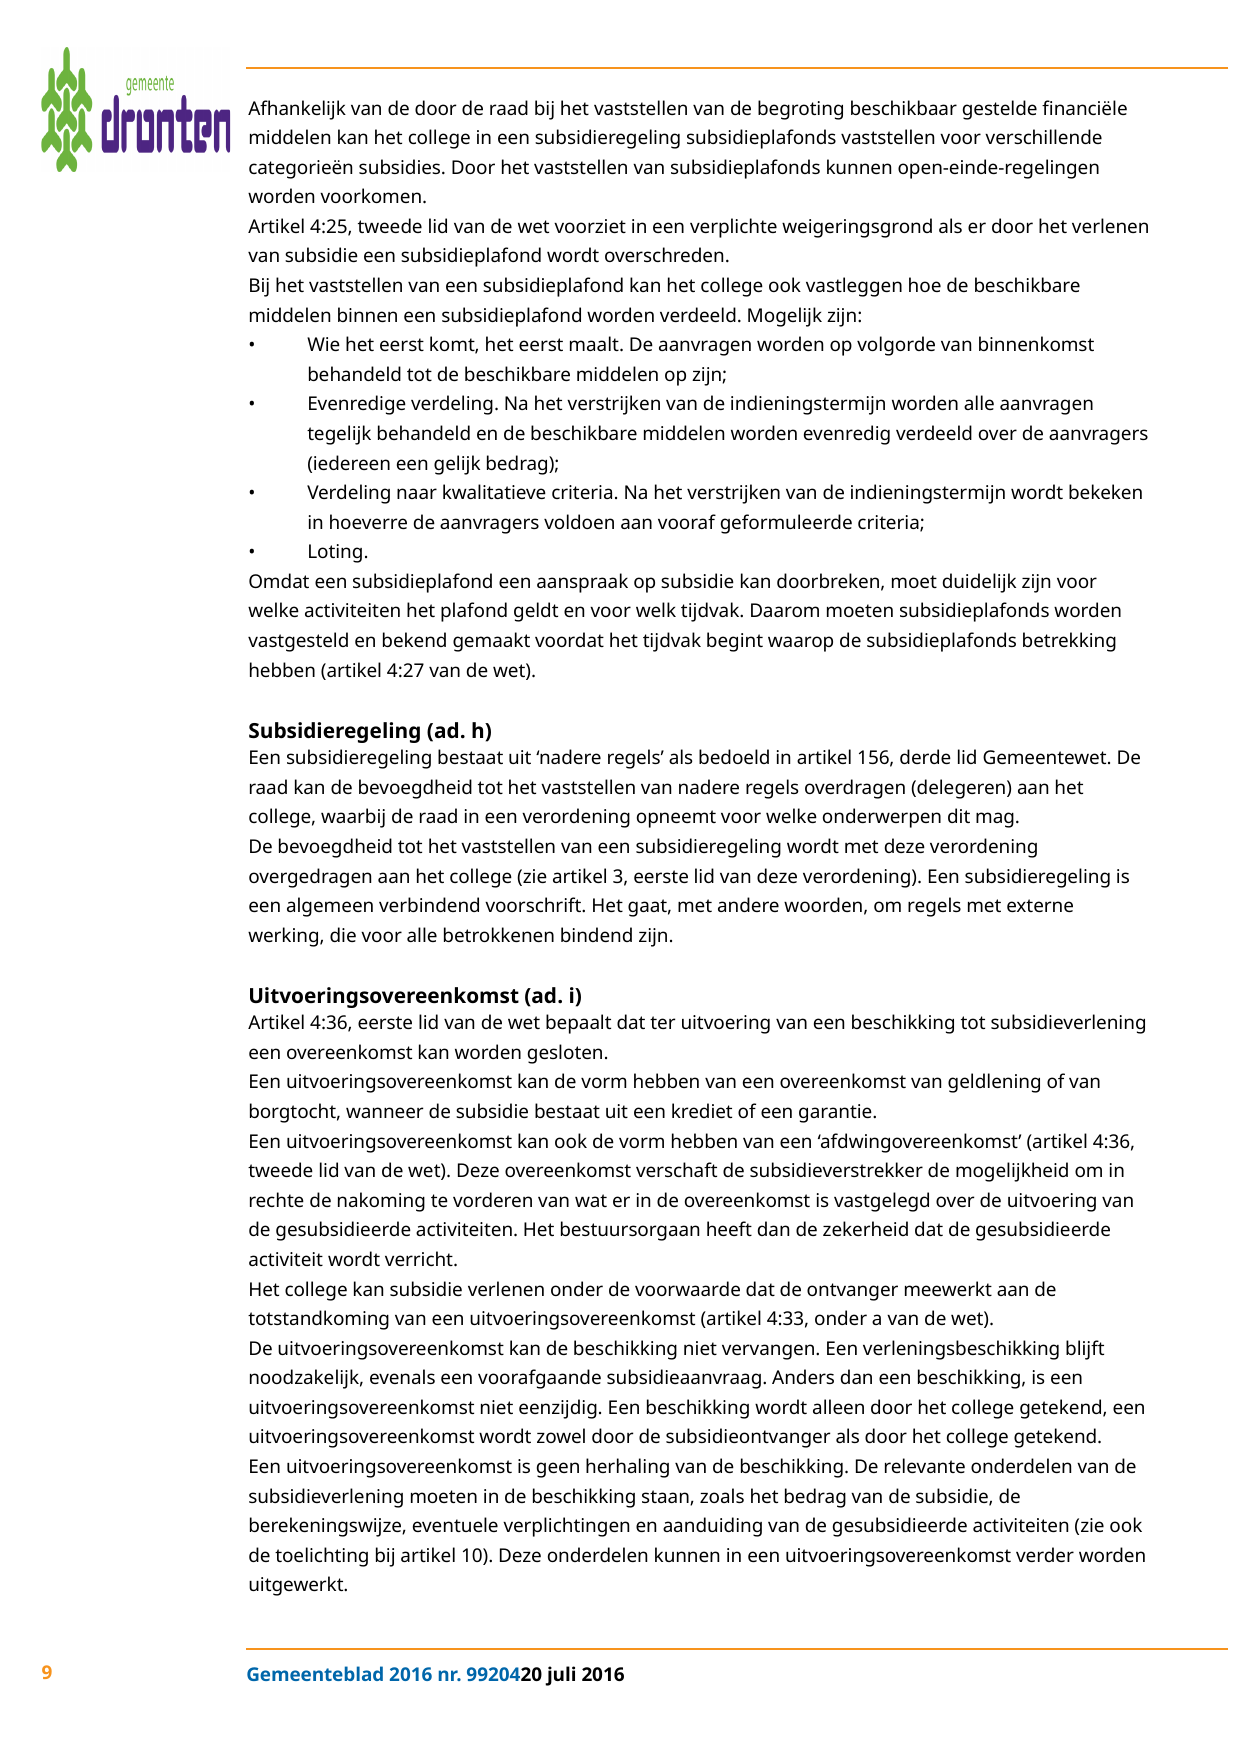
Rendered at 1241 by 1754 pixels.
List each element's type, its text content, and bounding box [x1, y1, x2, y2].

text Subsidieregeling (ad. h) [248, 716, 1152, 744]
text Een uitvoeringsovereenkomst is geen herhaling van de beschikking. De relevante onderdelen van de subsidieverlening moeten in de beschikking staan, zoals het bedrag van de subsidie, de berekeningswijze, eventuele verplichtingen en aanduiding van de gesubsidieerde activiteiten (zie ook de toelichting bij artikel 10). Deze onderdelen kunnen in een uitvoeringsovereenkomst verder worden uitgewerkt. [248, 1453, 1152, 1597]
text Artikel 4:25, tweede lid van de wet voorziet in een verplichte weigeringsgrond als er door het verlenen van subsidie een subsidieplafond wordt overschreden. [248, 213, 1152, 268]
text Een uitvoeringsovereenkomst kan de vorm hebben van een overeenkomst van geldlening of van borgtocht, wanneer de subsidie bestaat uit een krediet of een garantie. [248, 1069, 1152, 1124]
text Afhankelijk van de door de raad bij het vaststellen van de begroting beschikbaar gestelde financiële middelen kan het college in een subsidieregeling subsidieplafonds vaststellen voor verschillende categorieën subsidies. Door het vaststellen van subsidieplafonds kunnen open-einde-regelingen worden voorkomen. [248, 95, 1152, 209]
text Omdat een subsidieplafond een aanspraak op subsidie kan doorbreken, moet duidelijk zijn voor welke activiteiten het plafond geldt en voor welk tijdvak. Daarom moeten subsidieplafonds worden vastgesteld en bekend gemaakt voordat het tijdvak begint waarop de subsidieplafonds betrekking hebben (artikel 4:27 van de wet). [248, 568, 1152, 683]
text Een uitvoeringsovereenkomst kan ook de vorm hebben van een ‘afdwingovereenkomst’ (artikel 4:36, tweede lid van de wet). Deze overeenkomst verschaft de subsidieverstrekker de mogelijkheid om in rechte de nakoming te vorderen van wat er in de overeenkomst is vastgelegd over de uitvoering van de gesubsidieerde activiteiten. Het bestuursorgaan heeft dan de zekerheid dat de gesubsidieerde activiteit wordt verricht. [248, 1128, 1152, 1272]
text Bij het vaststellen van een subsidieplafond kan het college ook vastleggen hoe de beschikbare middelen binnen een subsidieplafond worden verdeeld. Mogelijk zijn: [248, 272, 1152, 328]
text De uitvoeringsovereenkomst kan de beschikking niet vervangen. Een verleningsbeschikking blijft noodzakelijk, evenals een voorafgaande subsidieaanvraag. Anders dan een beschikking, is een uitvoeringsovereenkomst niet eenzijdig. Een beschikking wordt alleen door het college getekend, een uitvoeringsovereenkomst wordt zowel door de subsidieontvanger als door het college getekend. [248, 1335, 1152, 1449]
text Het college kan subsidie verlenen onder de voorwaarde dat de ontvanger meewerkt aan de totstandkoming van een uitvoeringsovereenkomst (artikel 4:33, onder a van de wet). [248, 1276, 1152, 1331]
list Wie het eerst komt, het eerst maalt. De aanvragen worden op volgorde van binnenkomst behandeld tot de beschikbare middelen op zijn; [248, 331, 1152, 387]
text Uitvoeringsovereenkomst (ad. i) [248, 981, 1152, 1009]
text Artikel 4:36, eerste lid van de wet bepaalt dat ter uitvoering van een beschikking tot subsidieverlening een overeenkomst kan worden gesloten. [248, 1009, 1152, 1065]
text De bevoegdheid tot het vaststellen van een subsidieregeling wordt met deze verordening overgedragen aan het college (zie artikel 3, eerste lid van deze verordening). Een subsidieregeling is een algemeen verbindend voorschrift. Het gaat, met andere woorden, om regels met externe werking, die voor alle betrokkenen bindend zijn. [248, 833, 1152, 948]
list Verdeling naar kwalitatieve criteria. Na het verstrijken van de indieningstermijn wordt bekeken in hoeverre de aanvragers voldoen aan vooraf geformuleerde criteria; [248, 479, 1152, 535]
picture [41, 47, 231, 172]
text Een subsidieregeling bestaat uit ‘nadere regels’ als bedoeld in artikel 156, derde lid Gemeentewet. De raad kan de bevoegdheid tot het vaststellen van nadere regels overdragen (delegeren) aan het college, waarbij de raad in een verordening opneemt voor welke onderwerpen dit mag. [248, 744, 1152, 829]
list Loting. [248, 538, 1152, 564]
list Evenredige verdeling. Na het verstrijken van de indieningstermijn worden alle aanvragen tegelijk behandeld en de beschikbare middelen worden evenredig verdeeld over de aanvragers (iedereen een gelijk bedrag); [248, 391, 1152, 476]
